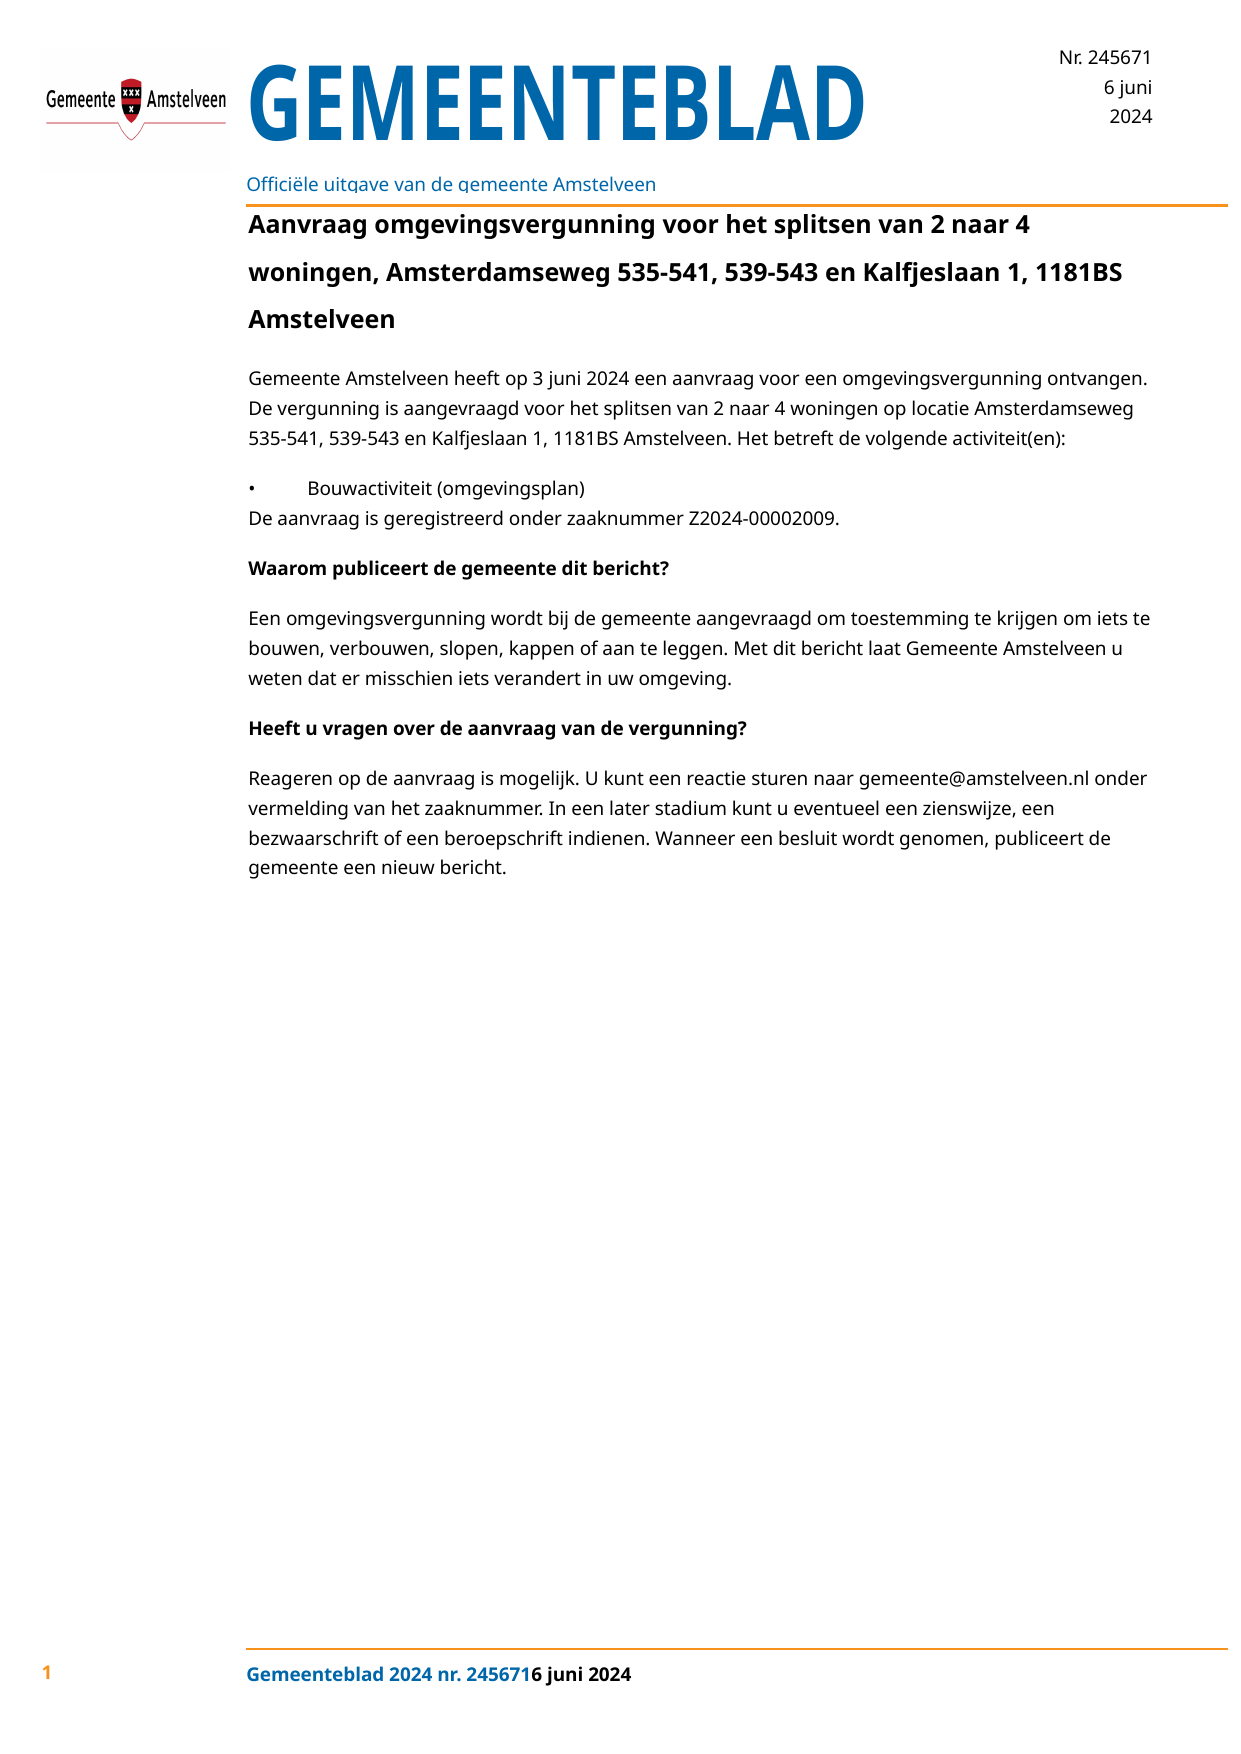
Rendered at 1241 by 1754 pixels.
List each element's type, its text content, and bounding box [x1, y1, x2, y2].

text Heeft u vragen over de aanvraag van de vergunning? [248, 715, 1152, 741]
text Gemeente Amstelveen heeft op 3 juni 2024 een aanvraag voor een omgevingsvergunning ontvangen. De vergunning is aangevraagd voor het splitsen van 2 naar 4 woningen op locatie Amsterdamseweg 535-541, 539-543 en Kalfjeslaan 1, 1181BS Amstelveen. Het betreft de volgende activiteit(en): [248, 366, 1152, 450]
picture [41, 47, 231, 172]
text Reageren op de aanvraag is mogelijk. U kunt een reactie sturen naar gemeente@amstelveen.nl onder vermelding van het zaaknummer. In een later stadium kunt u eventueel een zienswijze, een bezwaarschrift of een beroepschrift indienen. Wanneer een besluit wordt genomen, publiceert de gemeente een nieuw bericht. [248, 766, 1152, 880]
list Bouwactiviteit (omgevingsplan) [248, 475, 1152, 501]
text De aanvraag is geregistreerd onder zaaknummer Z2024-00002009. [248, 505, 1152, 530]
text Aanvraag omgevingsvergunning voor het splitsen van 2 naar 4 woningen, Amsterdamseweg 535-541, 539-543 en Kalfjeslaan 1, 1181BS Amstelveen [248, 207, 1152, 336]
text Waarom publiceert de gemeente dit bericht? [248, 555, 1152, 581]
text Een omgevingsvergunning wordt bij de gemeente aangevraagd om toestemming te krijgen om iets te bouwen, verbouwen, slopen, kappen of aan te leggen. Met dit bericht laat Gemeente Amstelveen u weten dat er misschien iets verandert in uw omgeving. [248, 606, 1152, 690]
